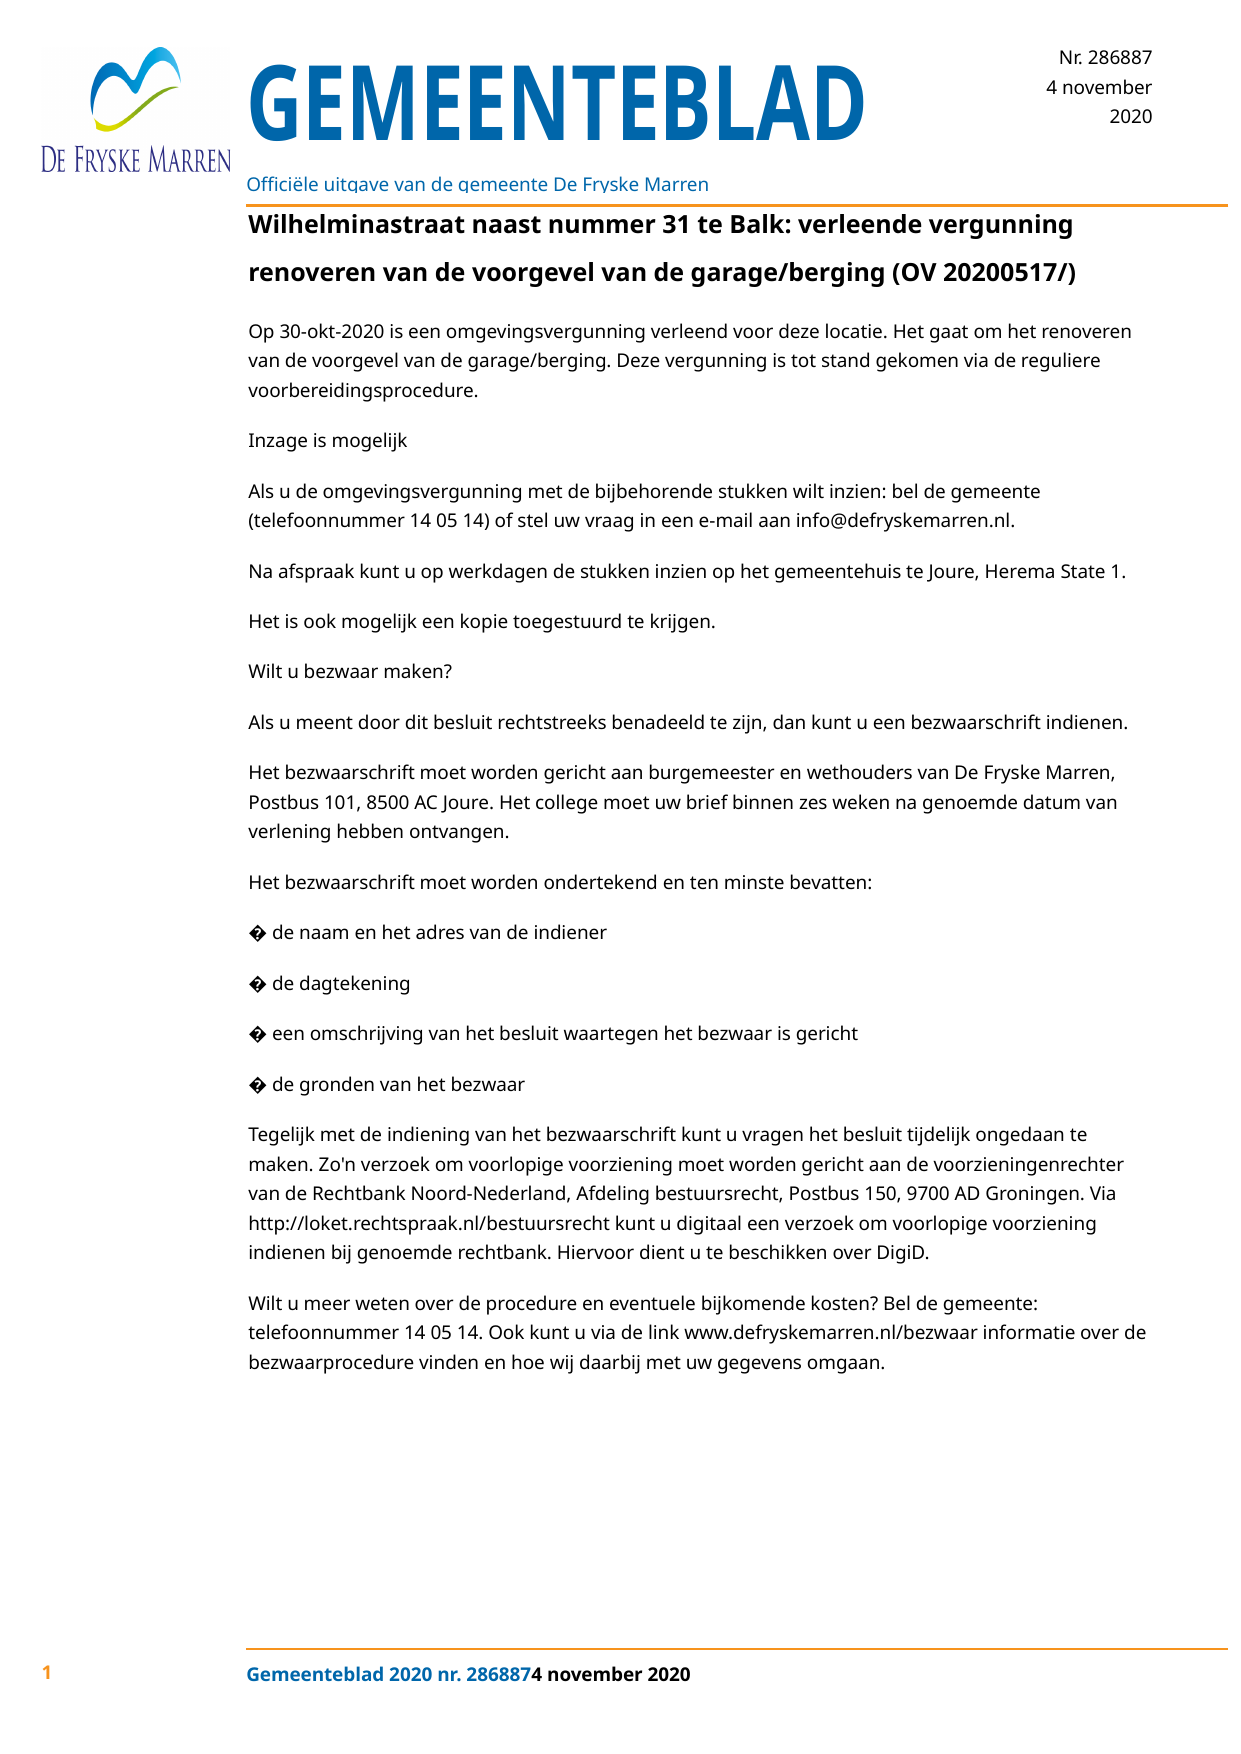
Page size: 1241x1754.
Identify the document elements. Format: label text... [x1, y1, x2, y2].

text Wilhelminastraat naast nummer 31 te Balk: verleende vergunning renoveren van de voorgevel van de garage/berging (OV 20200517/) [248, 207, 1152, 288]
text Wilt u meer weten over de procedure en eventuele bijkomende kosten? Bel de gemeente: telefoonnummer 14 05 14. Ook kunt u via de link www.defryskemarren.nl/bezwaar informatie over de bezwaarprocedure vinden en hoe wij daarbij met uw gegevens omgaan. [248, 1290, 1152, 1375]
text Het is ook mogelijk een kopie toegestuurd te krijgen. [248, 608, 1152, 634]
text � de dagtekening [248, 970, 1152, 996]
text Inzage is mogelijk [248, 427, 1152, 453]
text Het bezwaarschrift moet worden ondertekend en ten minste bevatten: [248, 869, 1152, 895]
text Tegelijk met de indiening van het bezwaarschrift kunt u vragen het besluit tijdelijk ongedaan te maken. Zo'n verzoek om voorlopige voorziening moet worden gericht aan de voorzieningenrechter van de Rechtbank Noord-Nederland, Afdeling bestuursrecht, Postbus 150, 9700 AD Groningen. Via http://loket.rechtspraak.nl/bestuursrecht kunt u digitaal een verzoek om voorlopige voorziening indienen bij genoemde rechtbank. Hiervoor dient u te beschikken over DigiD. [248, 1121, 1152, 1265]
text Op 30-okt-2020 is een omgevingsvergunning verleend voor deze locatie. Het gaat om het renoveren van de voorgevel van de garage/berging. Deze vergunning is tot stand gekomen via de reguliere voorbereidingsprocedure. [248, 318, 1152, 403]
text � een omschrijving van het besluit waartegen het bezwaar is gericht [248, 1020, 1152, 1046]
text Als u de omgevingsvergunning met de bijbehorende stukken wilt inzien: bel de gemeente (telefoonnummer 14 05 14) of stel uw vraag in een e-mail aan info@defryskemarren.nl. [248, 478, 1152, 533]
text Na afspraak kunt u op werkdagen de stukken inzien op het gemeentehuis te Joure, Herema State 1. [248, 558, 1152, 584]
text � de gronden van het bezwaar [248, 1071, 1152, 1097]
text Het bezwaarschrift moet worden gericht aan burgemeester en wethouders van De Fryske Marren, Postbus 101, 8500 AC Joure. Het college moet uw brief binnen zes weken na genoemde datum van verlening hebben ontvangen. [248, 759, 1152, 844]
text � de naam en het adres van de indiener [248, 919, 1152, 945]
picture [41, 47, 231, 172]
text Wilt u bezwaar maken? [248, 659, 1152, 684]
text Als u meent door dit besluit rechtstreeks benadeeld te zijn, dan kunt u een bezwaarschrift indienen. [248, 709, 1152, 735]
